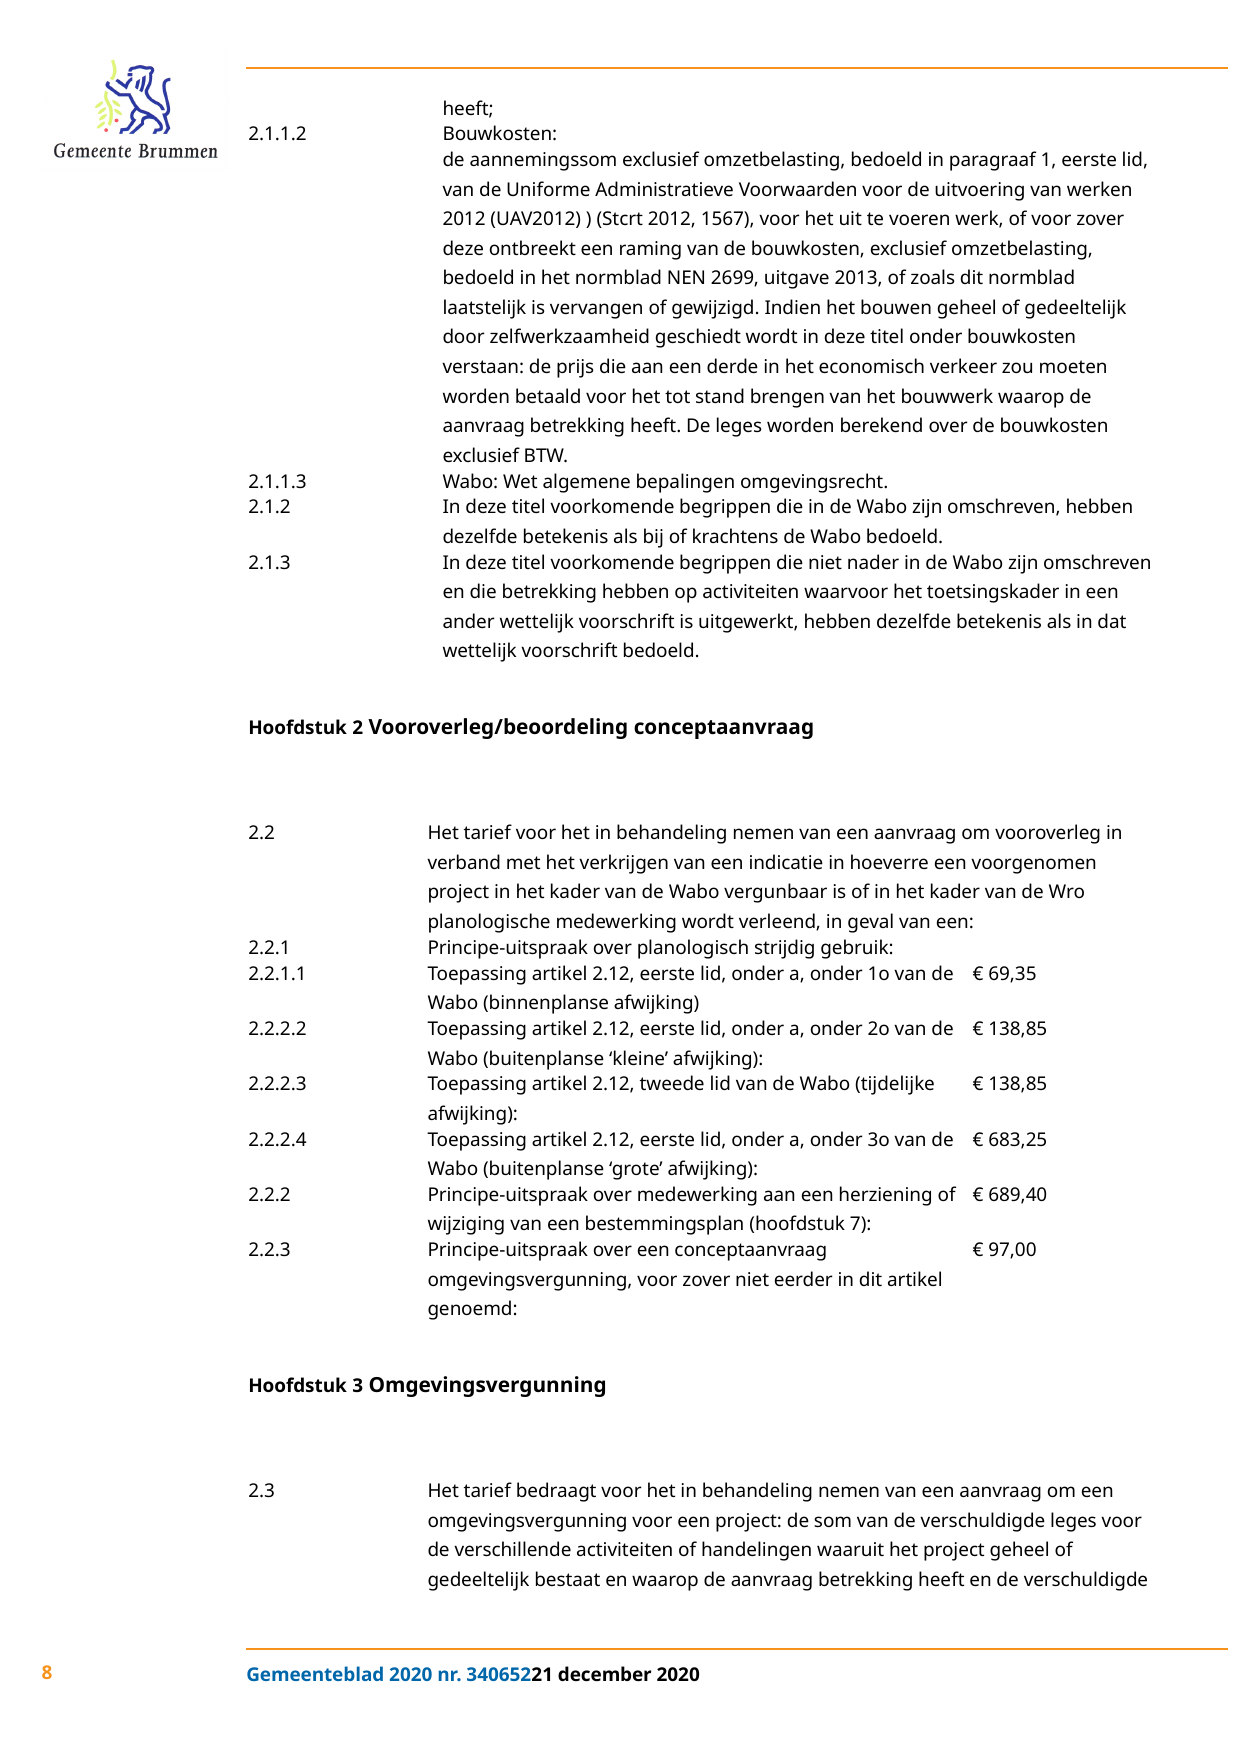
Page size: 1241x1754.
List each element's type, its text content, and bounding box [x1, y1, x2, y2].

text Hoofdstuk 2 Vooroverleg/beoordeling conceptaanvraag [248, 712, 1152, 741]
table_cell Principe-uitspraak over een conceptaanvraag omgevingsvergunning, voor zover niet eerder in dit artikel genoemd: [427, 1236, 972, 1321]
table_header 2.2 [248, 820, 427, 934]
table_header 2.3 [248, 1478, 427, 1592]
table_cell heeft; [442, 95, 1152, 121]
table_cell Principe-uitspraak over planologisch strijdig gebruik: [427, 934, 1152, 960]
table_header Het tarief voor het in behandeling nemen van een aanvraag om vooroverleg in verband met het verkrijgen van een indicatie in hoeverre een voorgenomen project in het kader van de Wabo vergunbaar is of in het kader van de Wro planologische medewerking wordt verleend, in geval van een: [427, 820, 1152, 934]
table_cell 2.2.1 [248, 934, 427, 960]
table_cell € 138,85 [973, 1070, 1152, 1126]
table_cell € 689,40 [973, 1181, 1152, 1236]
table_cell Toepassing artikel 2.12, eerste lid, onder a, onder 3o van de Wabo (buitenplanse ‘grote’ afwijking): [427, 1126, 972, 1181]
table_cell 2.2.2.2 [248, 1015, 427, 1070]
table_cell 2.1.2 [248, 494, 442, 549]
picture [41, 47, 231, 172]
table_cell 2.2.2 [248, 1181, 427, 1236]
table_cell In deze titel voorkomende begrippen die niet nader in de Wabo zijn omschreven en die betrekking hebben op activiteiten waarvoor het toetsingskader in een ander wettelijk voorschrift is uitgewerkt, hebben dezelfde betekenis als in dat wettelijk voorschrift bedoeld. [442, 549, 1152, 663]
text Hoofdstuk 3 Omgevingsvergunning [248, 1370, 1152, 1398]
table_cell 2.1.1.3 [248, 468, 442, 493]
table_cell Toepassing artikel 2.12, eerste lid, onder a, onder 2o van de Wabo (buitenplanse ‘kleine’ afwijking): [427, 1015, 972, 1070]
table_cell € 69,35 [973, 960, 1152, 1015]
table_cell 2.2.2.4 [248, 1126, 427, 1181]
table_cell 2.1.3 [248, 549, 442, 663]
table_cell Wabo: Wet algemene bepalingen omgevingsrecht. [442, 468, 1152, 493]
table_cell [248, 146, 442, 468]
table_header Het tarief bedraagt voor het in behandeling nemen van een aanvraag om een omgevingsvergunning voor een project: de som van de verschuldigde leges voor de verschillende activiteiten of handelingen waaruit het project geheel of gedeeltelijk bestaat en waarop de aanvraag betrekking heeft en de verschuldigde [427, 1478, 1152, 1592]
table_cell 2.2.3 [248, 1236, 427, 1321]
table_cell [248, 95, 442, 121]
table_cell Principe-uitspraak over medewerking aan een herziening of wijziging van een bestemmingsplan (hoofdstuk 7): [427, 1181, 972, 1236]
table_cell 2.2.2.3 [248, 1070, 427, 1126]
table_cell € 683,25 [973, 1126, 1152, 1181]
table_cell € 97,00 [973, 1236, 1152, 1321]
table_cell 2.2.1.1 [248, 960, 427, 1015]
table_cell In deze titel voorkomende begrippen die in de Wabo zijn omschreven, hebben dezelfde betekenis als bij of krachtens de Wabo bedoeld. [442, 494, 1152, 549]
table_cell 2.1.1.2 [248, 121, 442, 146]
table_cell Toepassing artikel 2.12, eerste lid, onder a, onder 1o van de Wabo (binnenplanse afwijking) [427, 960, 972, 1015]
table_cell de aannemingssom exclusief omzetbelasting, bedoeld in paragraaf 1, eerste lid, van de Uniforme Administratieve Voorwaarden voor de uitvoering van werken 2012 (UAV2012) ) (Stcrt 2012, 1567), voor het uit te voeren werk, of voor zover deze ontbreekt een raming van de bouwkosten, exclusief omzetbelasting, bedoeld in het normblad NEN 2699, uitgave 2013, of zoals dit normblad laatstelijk is vervangen of gewijzigd. Indien het bouwen geheel of gedeeltelijk door zelfwerkzaamheid geschiedt wordt in deze titel onder bouwkosten verstaan: de prijs die aan een derde in het economisch verkeer zou moeten worden betaald voor het tot stand brengen van het bouwwerk waarop de aanvraag betrekking heeft. De leges worden berekend over de bouwkosten exclusief BTW. [442, 146, 1152, 468]
table_cell Bouwkosten: [442, 121, 1152, 146]
table_cell € 138,85 [973, 1015, 1152, 1070]
table_cell Toepassing artikel 2.12, tweede lid van de Wabo (tijdelijke afwijking): [427, 1070, 972, 1126]
